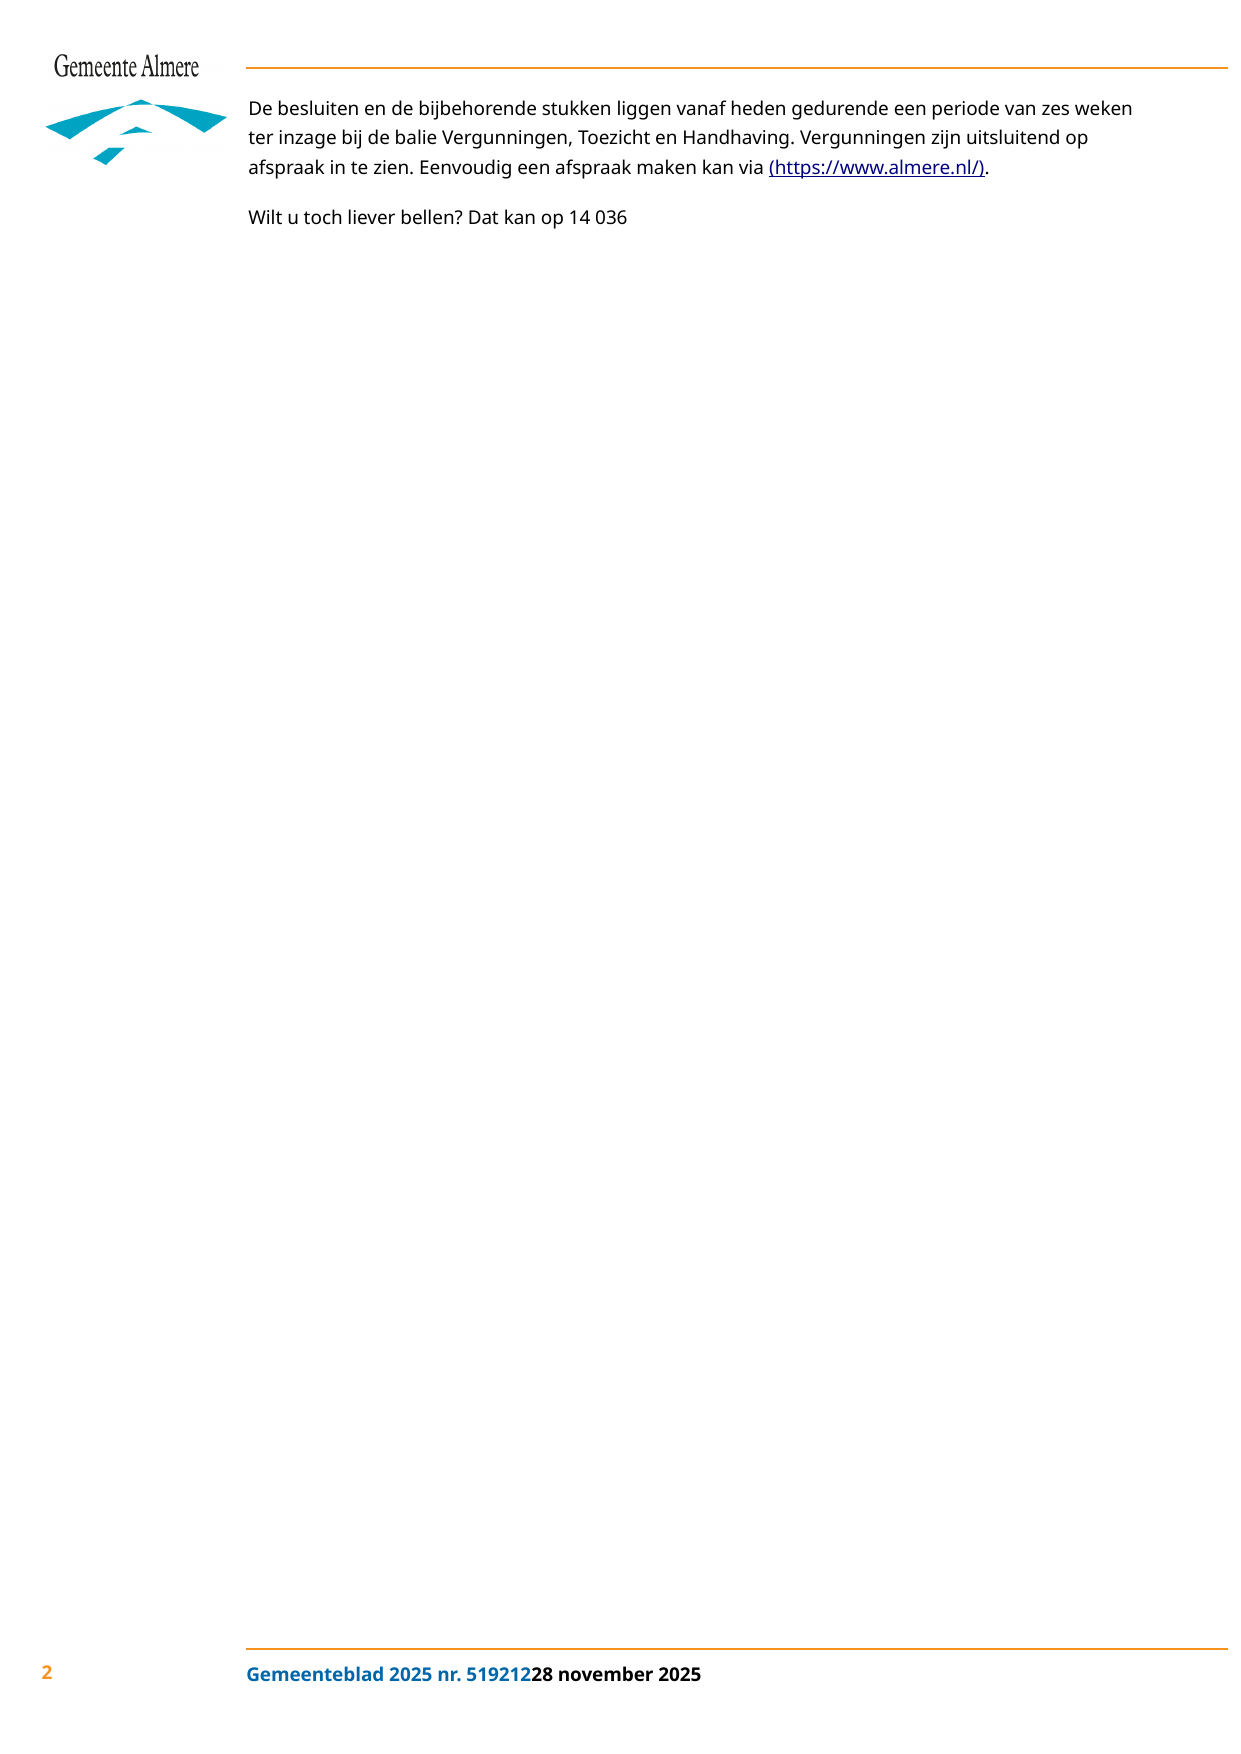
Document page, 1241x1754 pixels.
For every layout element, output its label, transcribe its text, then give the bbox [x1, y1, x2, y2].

text De besluiten en de bijbehorende stukken liggen vanaf heden gedurende een periode van zes weken ter inzage bij de balie Vergunningen, Toezicht en Handhaving. Vergunningen zijn uitsluitend op afspraak in te zien. Eenvoudig een afspraak maken kan via (https://www.almere.nl/). [248, 95, 1152, 180]
picture [41, 47, 231, 172]
text Wilt u toch liever bellen? Dat kan op 14 036 [248, 204, 1152, 230]
